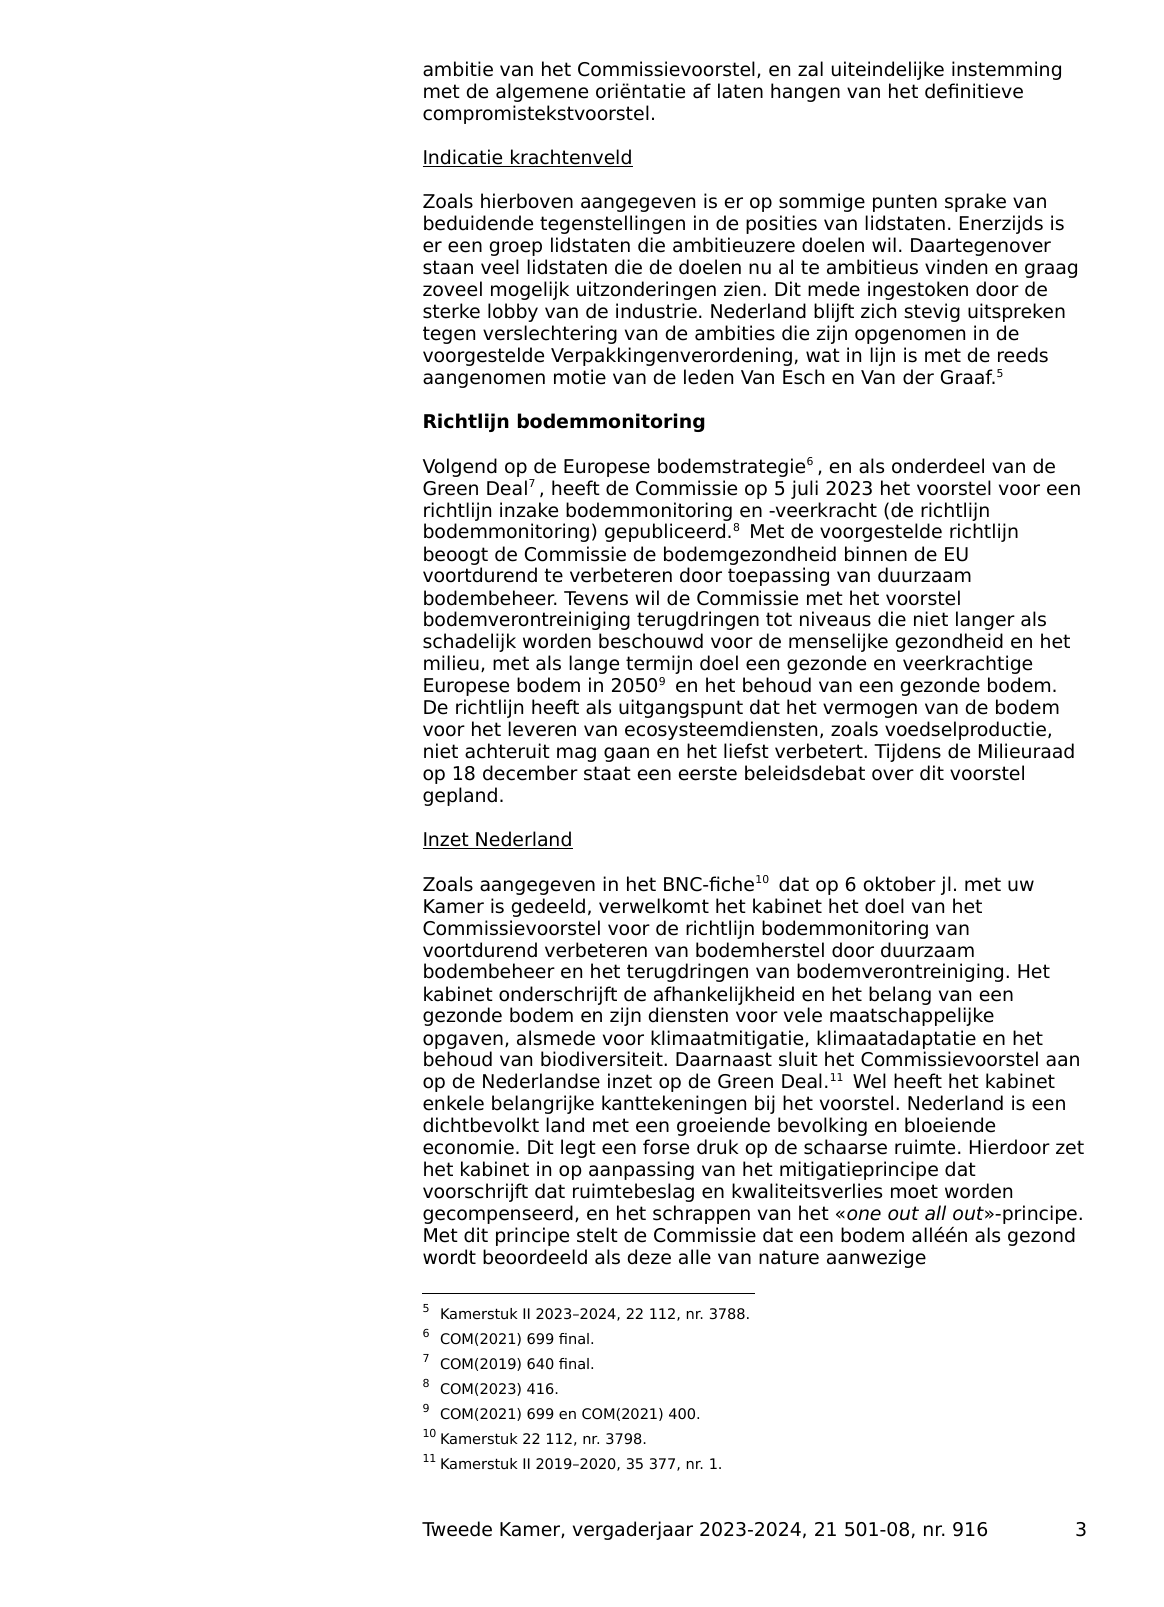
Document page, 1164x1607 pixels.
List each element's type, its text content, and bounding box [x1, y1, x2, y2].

text ambitie van het Commissievoorstel, en zal uiteindelijke instemming met de algemene oriëntatie af laten hangen van het definitieve compromistekstvoorstel. [422, 59, 1087, 125]
text COM(2021) 699 en COM(2021) 400. [422, 1402, 1087, 1424]
text Volgend op de Europese bodemstrategie, en als onderdeel van de Green Deal, heeft de Commissie op 5 juli 2023 het voorstel voor een richtlijn inzake bodemmonitoring en -veerkracht (de richtlijn bodemmonitoring) gepubliceerd. Met de voorgestelde richtlijn beoogt de Commissie de bodemgezondheid binnen de EU voortdurend te verbeteren door toepassing van duurzaam bodembeheer. Tevens wil de Commissie met het voorstel bodemverontreiniging terugdringen tot niveaus die niet langer als schadelijk worden beschouwd voor de menselijke gezondheid en het milieu, met als lange termijn doel een gezonde en veerkrachtige Europese bodem in 2050 en het behoud van een gezonde bodem. De richtlijn heeft als uitgangspunt dat het vermogen van de bodem voor het leveren van ecosysteemdiensten, zoals voedselproductie, niet achteruit mag gaan en het liefst verbetert. Tijdens de Milieuraad op 18 december staat een eerste beleidsdebat over dit voorstel gepland. [422, 456, 1087, 807]
text COM(2019) 640 final. [422, 1352, 1087, 1374]
text Zoals hierboven aangegeven is er op sommige punten sprake van beduidende tegenstellingen in de posities van lidstaten. Enerzijds is er een groep lidstaten die ambitieuzere doelen wil. Daartegenover staan veel lidstaten die de doelen nu al te ambitieus vinden en graag zoveel mogelijk uitzonderingen zien. Dit mede ingestoken door de sterke lobby van de industrie. Nederland blijft zich stevig uitspreken tegen verslechtering van de ambities die zijn opgenomen in de voorgestelde Verpakkingenverordening, wat in lijn is met de reeds aangenomen motie van de leden Van Esch en Van der Graaf. [422, 191, 1087, 389]
subtitle Inzet Nederland [422, 829, 1087, 851]
text Zoals aangegeven in het BNC-fiche dat op 6 oktober jl. met uw Kamer is gedeeld, verwelkomt het kabinet het doel van het Commissievoorstel voor de richtlijn bodemmonitoring van voortdurend verbeteren van bodemherstel door duurzaam bodembeheer en het terugdringen van bodemverontreiniging. Het kabinet onderschrijft de afhankelijkheid en het belang van een gezonde bodem en zijn diensten voor vele maatschappelijke opgaven, alsmede voor klimaatmitigatie, klimaatadaptatie en het behoud van biodiversiteit. Daarnaast sluit het Commissievoorstel aan op de Nederlandse inzet op de Green Deal. Wel heeft het kabinet enkele belangrijke kanttekeningen bij het voorstel. Nederland is een dichtbevolkt land met een groeiende bevolking en bloeiende economie. Dit legt een forse druk op de schaarse ruimte. Hierdoor zet het kabinet in op aanpassing van het mitigatieprincipe dat voorschrijft dat ruimtebeslag en kwaliteitsverlies moet worden gecompenseerd, en het schrappen van het «one out all out»-principe. Met dit principe stelt de Commissie dat een bodem alléén als gezond wordt beoordeeld als deze alle van nature aanwezige [422, 873, 1087, 1269]
text Kamerstuk 22 112, nr. 3798. [422, 1427, 1087, 1449]
text Kamerstuk II 2023–2024, 22 112, nr. 3788. [422, 1302, 1087, 1324]
text COM(2021) 699 final. [422, 1327, 1087, 1349]
subtitle Richtlijn bodemmonitoring [422, 411, 1087, 433]
text Kamerstuk II 2019–2020, 35 377, nr. 1. [422, 1452, 1087, 1474]
text COM(2023) 416. [422, 1377, 1087, 1399]
subtitle Indicatie krachtenveld [422, 147, 1087, 169]
